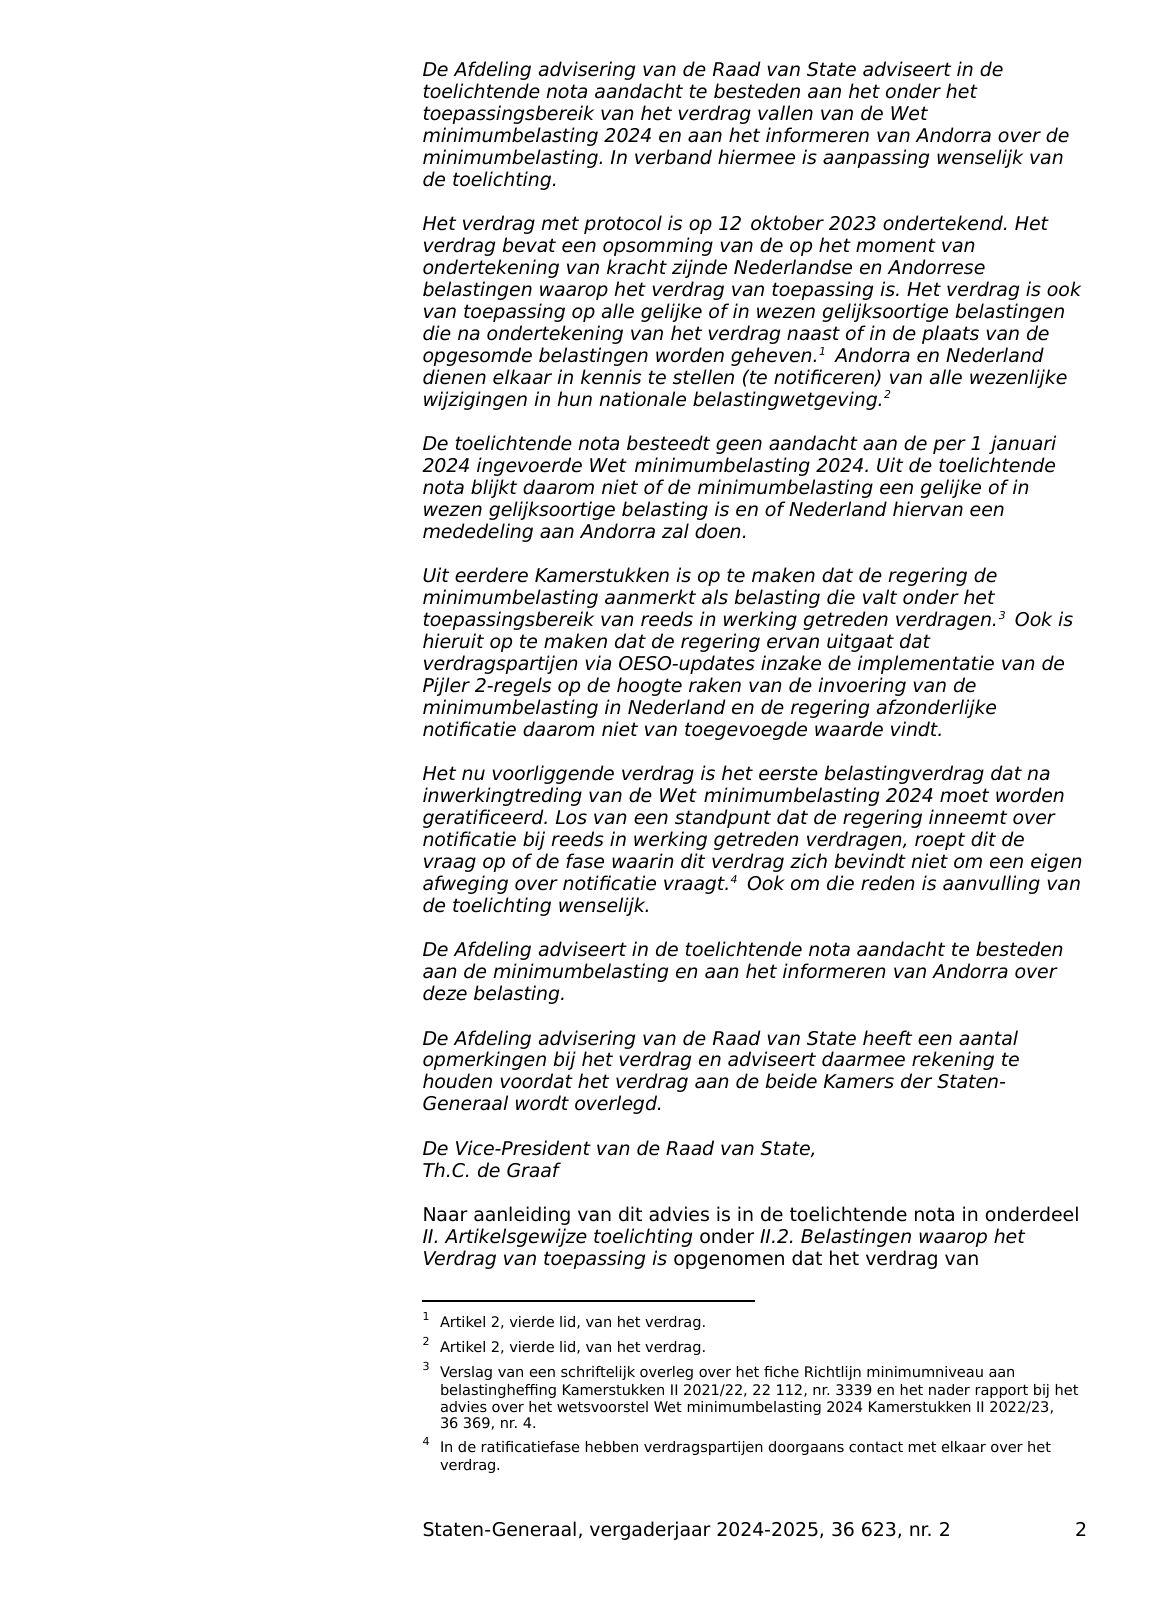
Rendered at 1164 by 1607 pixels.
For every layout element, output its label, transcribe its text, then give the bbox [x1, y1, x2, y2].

text Verslag van een schriftelijk overleg over het fiche Richtlijn minimumniveau aan belastingheffing Kamerstukken II 2021/22, 22 112, nr. 3339 en het nader rapport bij het advies over het wetsvoorstel Wet minimumbelasting 2024 Kamerstukken II 2022/23, 36 369, nr. 4. [422, 1360, 1087, 1432]
text Artikel 2, vierde lid, van het verdrag. [422, 1335, 1087, 1357]
text In de ratificatiefase hebben verdragspartijen doorgaans contact met elkaar over het verdrag. [422, 1435, 1087, 1474]
text Naar aanleiding van dit advies is in de toelichtende nota in onderdeel II. Artikelsgewijze toelichting onder II.2. Belastingen waarop het Verdrag van toepassing is opgenomen dat het verdrag van [422, 1204, 1087, 1269]
text Het verdrag met protocol is op 12 oktober 2023 ondertekend. Het verdrag bevat een opsomming van de op het moment van ondertekening van kracht zijnde Nederlandse en Andorrese belastingen waarop het verdrag van toepassing is. Het verdrag is ook van toepassing op alle gelijke of in wezen gelijksoortige belastingen die na ondertekening van het verdrag naast of in de plaats van de opgesomde belastingen worden geheven. Andorra en Nederland dienen elkaar in kennis te stellen (te notificeren) van alle wezenlijke wijzigingen in hun nationale belastingwetgeving. [422, 213, 1087, 411]
text Th.C. de Graaf [422, 1159, 1087, 1181]
text De Vice-President van de Raad van State, [422, 1137, 1087, 1159]
text De Afdeling advisering van de Raad van State heeft een aantal opmerkingen bij het verdrag en adviseert daarmee rekening te houden voordat het verdrag aan de beide Kamers der Staten-Generaal wordt overlegd. [422, 1027, 1087, 1115]
text Uit eerdere Kamerstukken is op te maken dat de regering de minimumbelasting aanmerkt als belasting die valt onder het toepassingsbereik van reeds in werking getreden verdragen. Ook is hieruit op te maken dat de regering ervan uitgaat dat verdragspartijen via OESO-updates inzake de implementatie van de Pijler 2-regels op de hoogte raken van de invoering van de minimumbelasting in Nederland en de regering afzonderlijke notificatie daarom niet van toegevoegde waarde vindt. [422, 565, 1087, 741]
text De toelichtende nota besteedt geen aandacht aan de per 1 januari 2024 ingevoerde Wet minimumbelasting 2024. Uit de toelichtende nota blijkt daarom niet of de minimumbelasting een gelijke of in wezen gelijksoortige belasting is en of Nederland hiervan een mededeling aan Andorra zal doen. [422, 433, 1087, 543]
text De Afdeling advisering van de Raad van State adviseert in de toelichtende nota aandacht te besteden aan het onder het toepassingsbereik van het verdrag vallen van de Wet minimumbelasting 2024 en aan het informeren van Andorra over de minimumbelasting. In verband hiermee is aanpassing wenselijk van de toelichting. [422, 59, 1087, 191]
text De Afdeling adviseert in de toelichtende nota aandacht te besteden aan de minimumbelasting en aan het informeren van Andorra over deze belasting. [422, 939, 1087, 1005]
text Artikel 2, vierde lid, van het verdrag. [422, 1310, 1087, 1332]
text Het nu voorliggende verdrag is het eerste belastingverdrag dat na inwerkingtreding van de Wet minimumbelasting 2024 moet worden geratificeerd. Los van een standpunt dat de regering inneemt over notificatie bij reeds in werking getreden verdragen, roept dit de vraag op of de fase waarin dit verdrag zich bevindt niet om een eigen afweging over notificatie vraagt. Ook om die reden is aanvulling van de toelichting wenselijk. [422, 763, 1087, 917]
